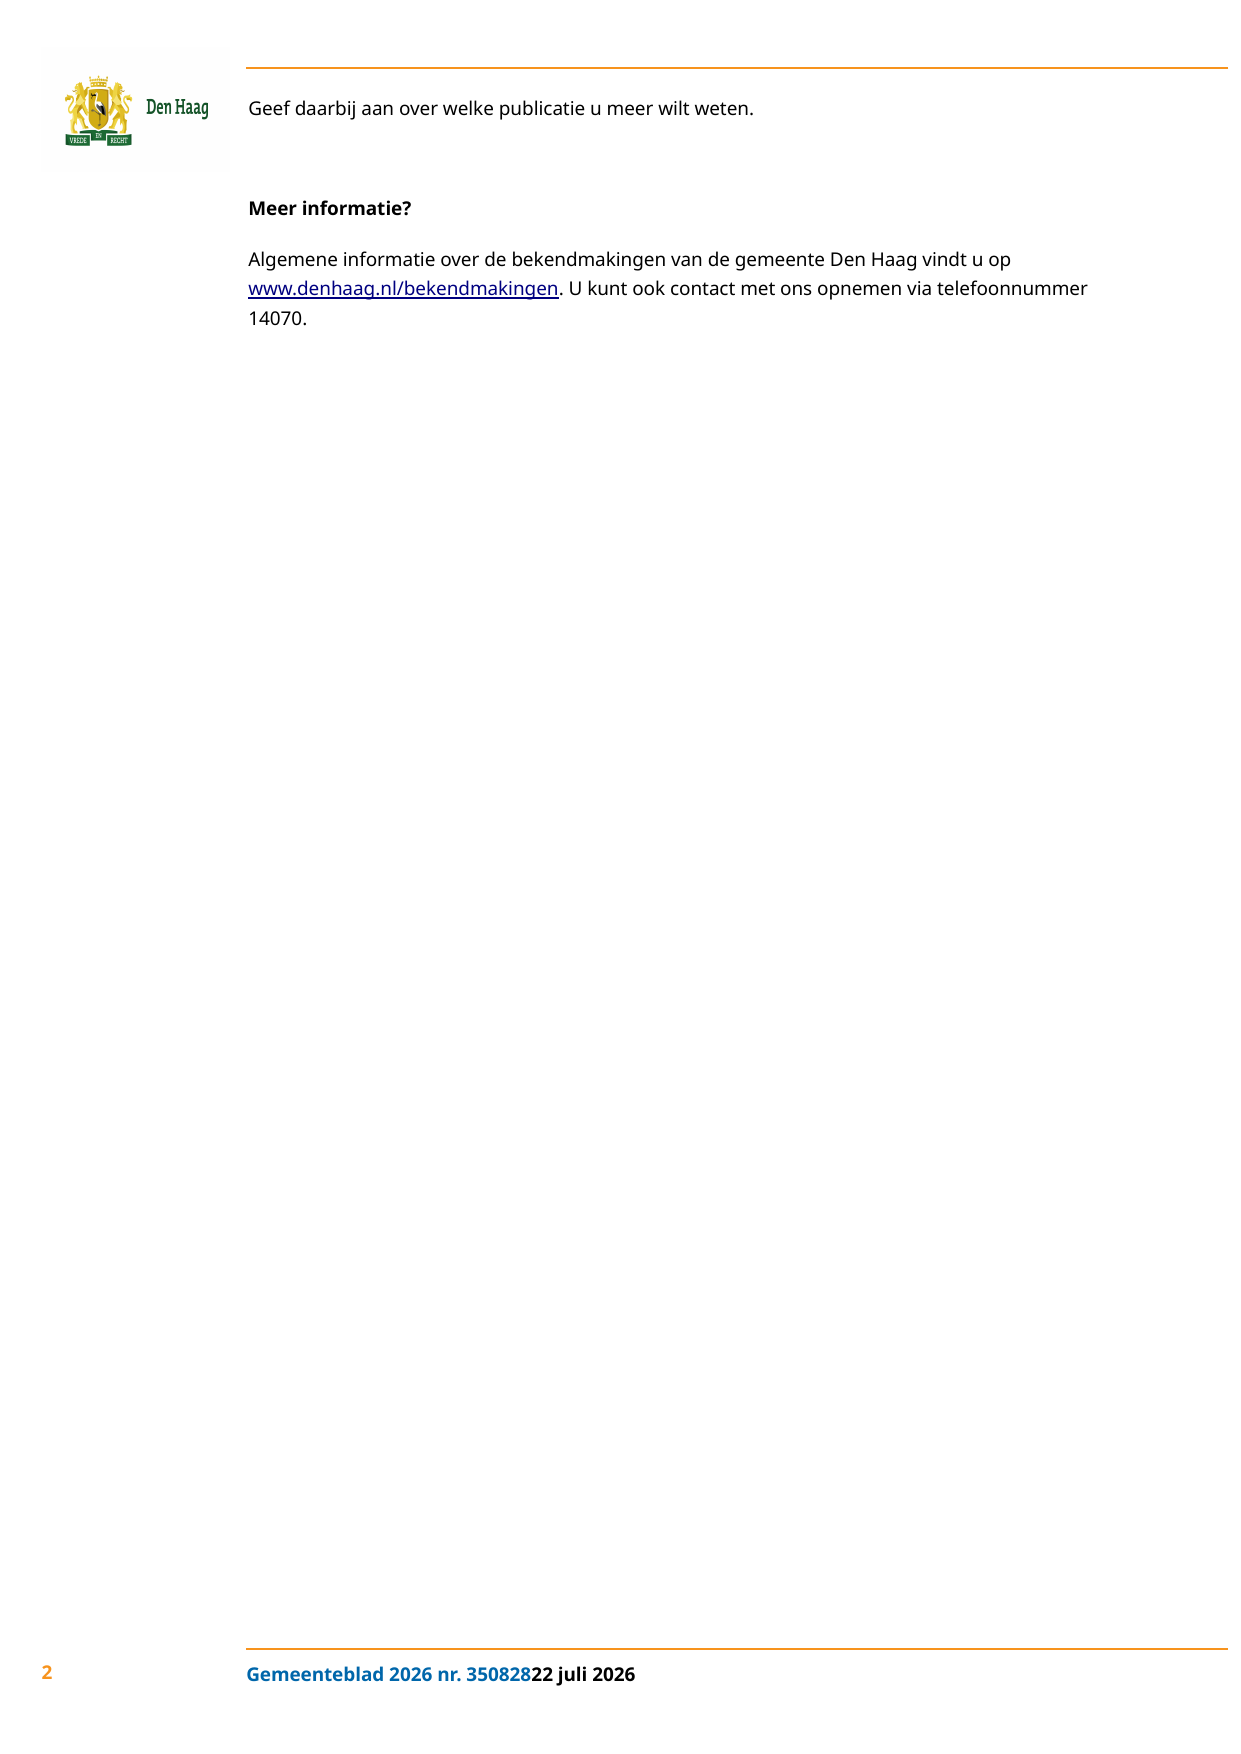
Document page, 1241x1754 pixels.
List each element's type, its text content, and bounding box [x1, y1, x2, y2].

picture [41, 47, 231, 172]
text Meer informatie? [248, 196, 1152, 221]
text Algemene informatie over de bekendmakingen van de gemeente Den Haag vindt u op www.denhaag.nl/bekendmakingen. U kunt ook contact met ons opnemen via telefoonnummer 14070. [248, 246, 1152, 331]
text Geef daarbij aan over welke publicatie u meer wilt weten. [248, 95, 1152, 121]
